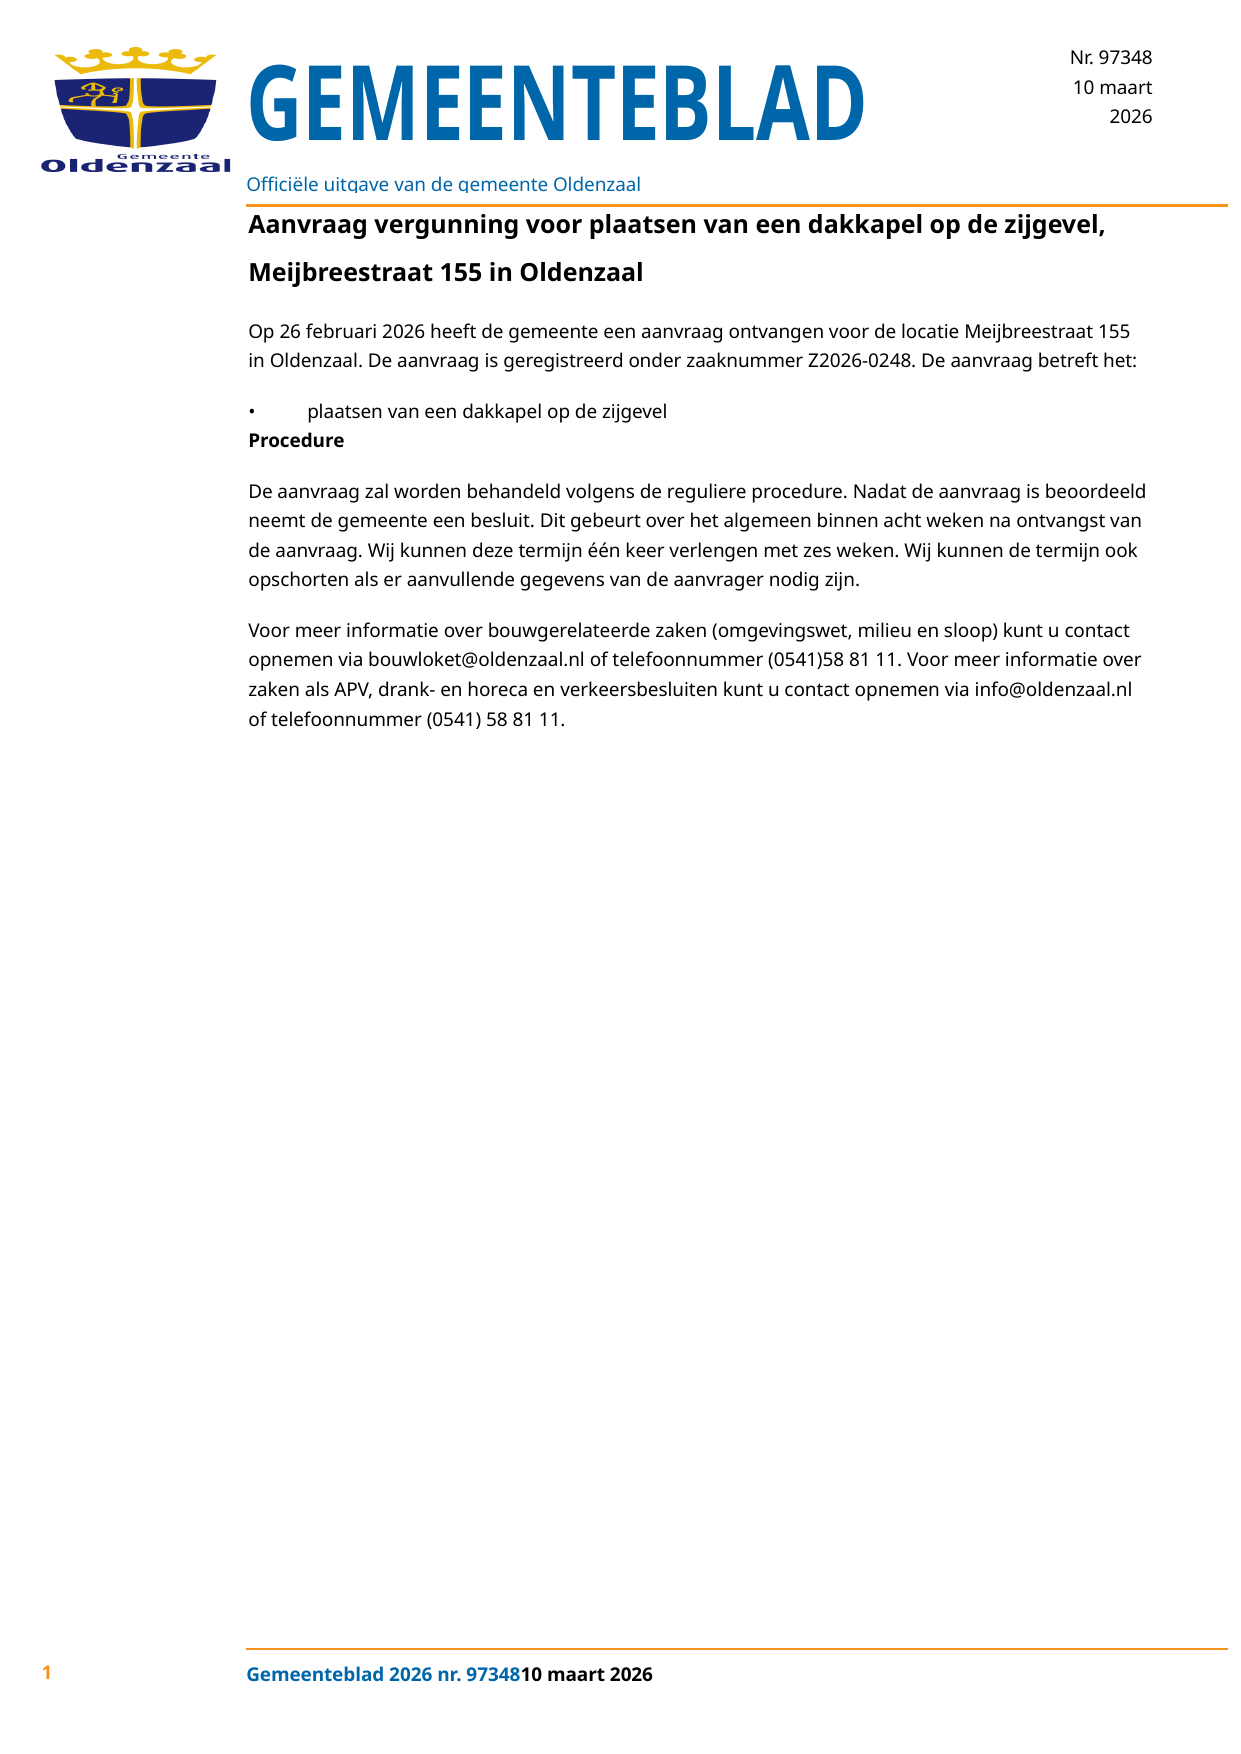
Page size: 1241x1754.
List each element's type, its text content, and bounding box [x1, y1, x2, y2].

text Aanvraag vergunning voor plaatsen van een dakkapel op de zijgevel, Meijbreestraat 155 in Oldenzaal [248, 207, 1152, 288]
picture [41, 47, 231, 172]
list plaatsen van een dakkapel op de zijgevel [248, 398, 1152, 424]
text Procedure [248, 427, 1152, 453]
text Voor meer informatie over bouwgerelateerde zaken (omgevingswet, milieu en sloop) kunt u contact opnemen via bouwloket@oldenzaal.nl of telefoonnummer (0541)58 81 11. Voor meer informatie over zaken als APV, drank- en horeca en verkeersbesluiten kunt u contact opnemen via info@oldenzaal.nl of telefoonnummer (0541) 58 81 11. [248, 617, 1152, 732]
text De aanvraag zal worden behandeld volgens de reguliere procedure. Nadat de aanvraag is beoordeeld neemt de gemeente een besluit. Dit gebeurt over het algemeen binnen acht weken na ontvangst van de aanvraag. Wij kunnen deze termijn één keer verlengen met zes weken. Wij kunnen de termijn ook opschorten als er aanvullende gegevens van de aanvrager nodig zijn. [248, 478, 1152, 592]
text Op 26 februari 2026 heeft de gemeente een aanvraag ontvangen voor de locatie Meijbreestraat 155 in Oldenzaal. De aanvraag is geregistreerd onder zaaknummer Z2026-0248. De aanvraag betreft het: [248, 318, 1152, 373]
